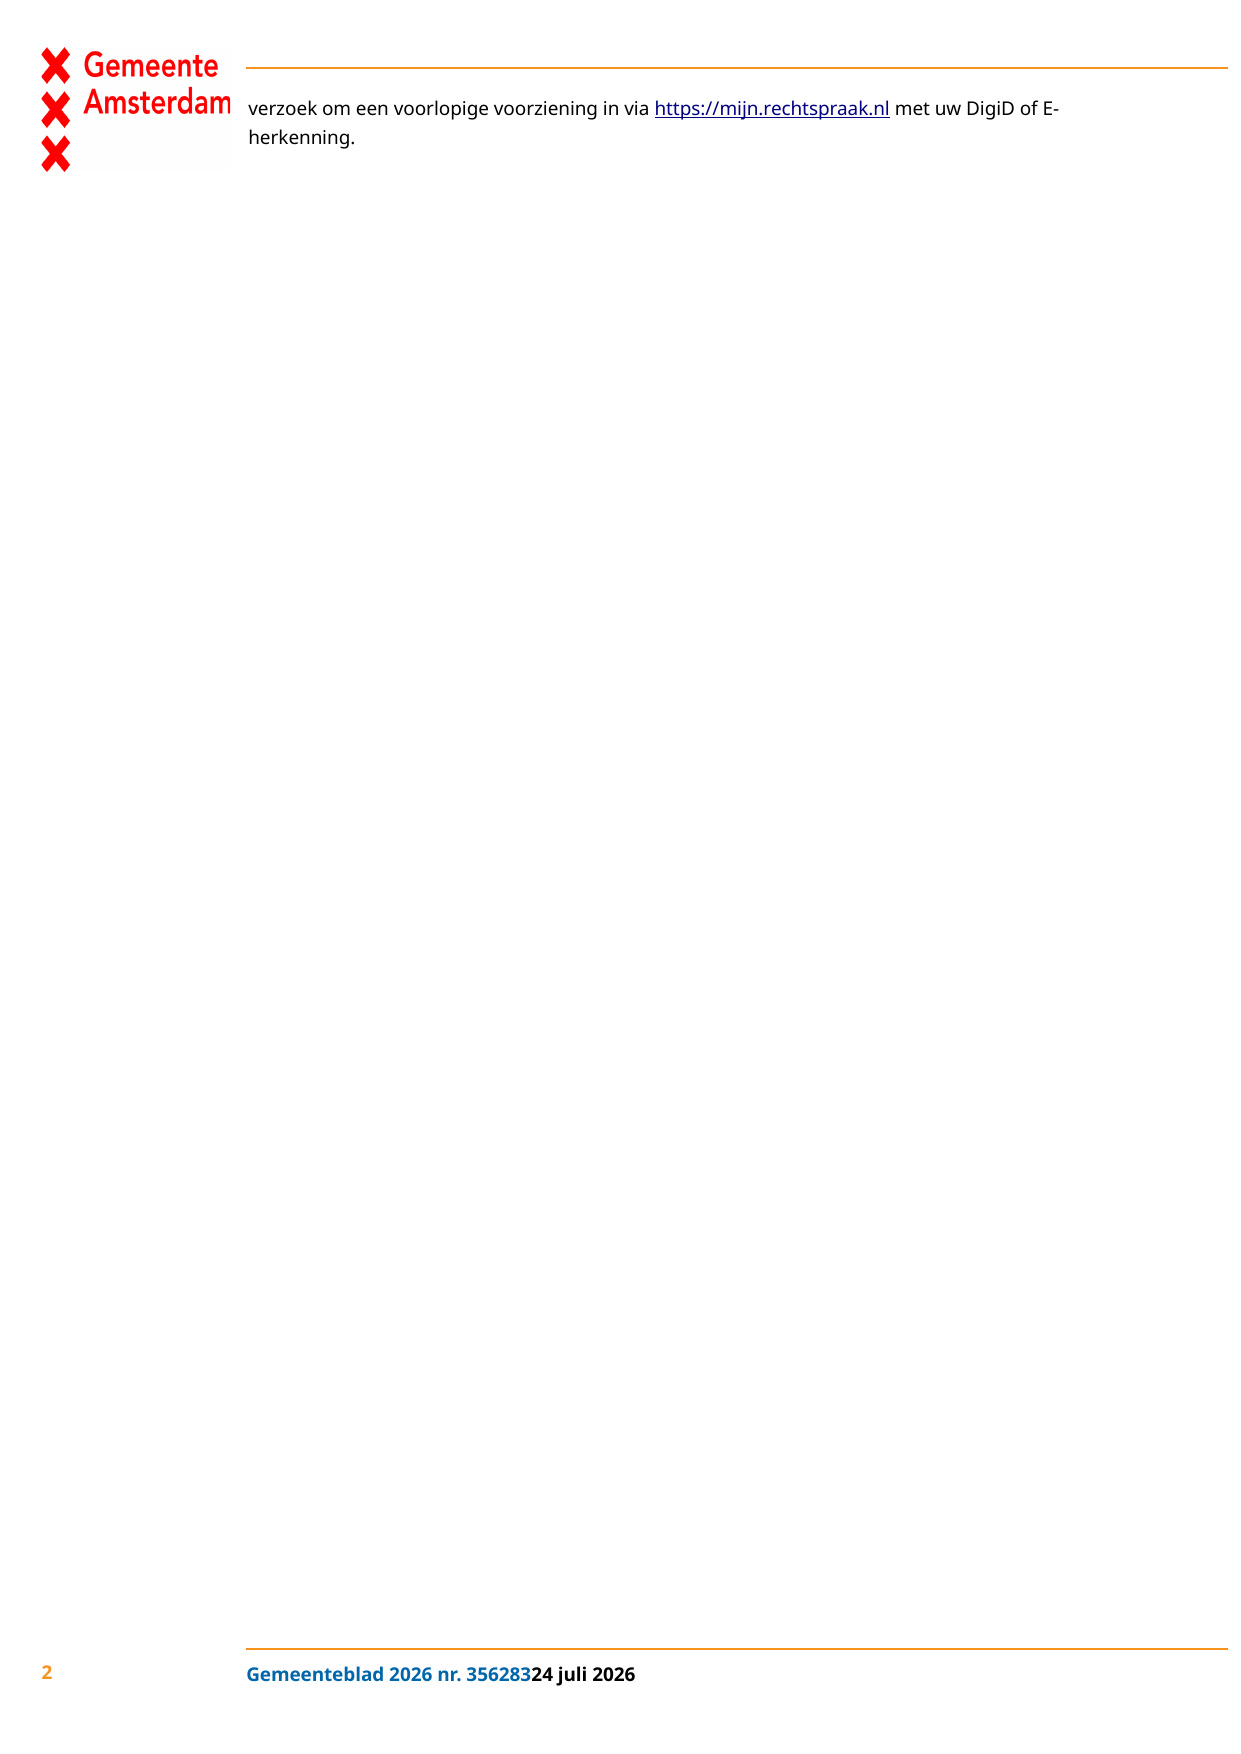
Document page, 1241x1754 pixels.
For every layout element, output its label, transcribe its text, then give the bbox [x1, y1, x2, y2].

picture [41, 47, 231, 172]
text verzoek om een voorlopige voorziening in via https://mijn.rechtspraak.nl met uw DigiD of E-herkenning. [248, 95, 1152, 150]
